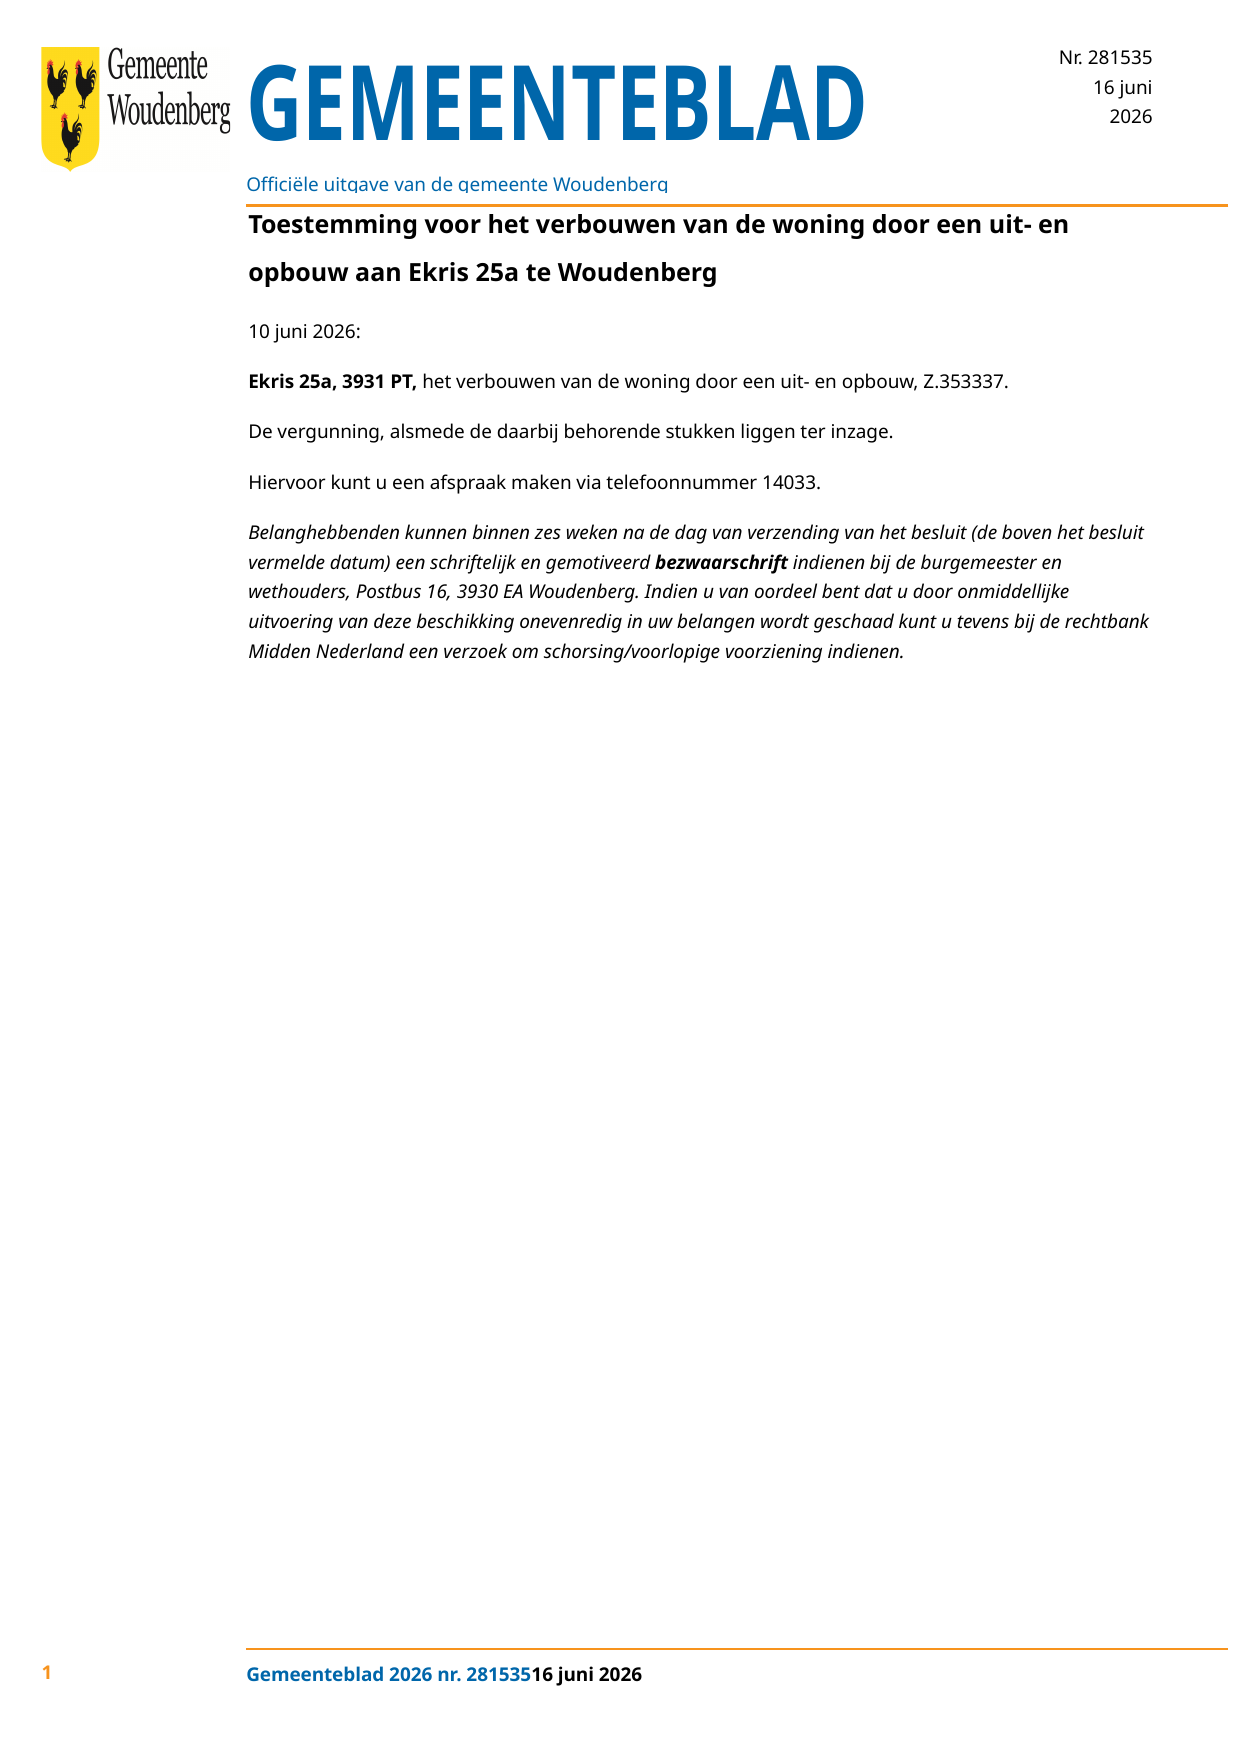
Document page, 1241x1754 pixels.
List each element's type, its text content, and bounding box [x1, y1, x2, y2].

text De vergunning, alsmede de daarbij behorende stukken liggen ter inzage. [248, 419, 1152, 444]
text Ekris 25a, 3931 PT, het verbouwen van de woning door een uit- en opbouw, Z.353337. [248, 368, 1152, 394]
text Toestemming voor het verbouwen van de woning door een uit- en opbouw aan Ekris 25a te Woudenberg [248, 207, 1152, 288]
text Hiervoor kunt u een afspraak maken via telefoonnummer 14033. [248, 469, 1152, 495]
text 10 juni 2026: [248, 318, 1152, 344]
text Belanghebbenden kunnen binnen zes weken na de dag van verzending van het besluit (de boven het besluit vermelde datum) een schriftelijk en gemotiveerd bezwaarschrift indienen bij de burgemeester en wethouders, Postbus 16, 3930 EA Woudenberg. Indien u van oordeel bent dat u door onmiddellijke uitvoering van deze beschikking onevenredig in uw belangen wordt geschaad kunt u tevens bij de rechtbank Midden Nederland een verzoek om schorsing/voorlopige voorziening indienen. [248, 519, 1152, 664]
picture [41, 47, 231, 172]
